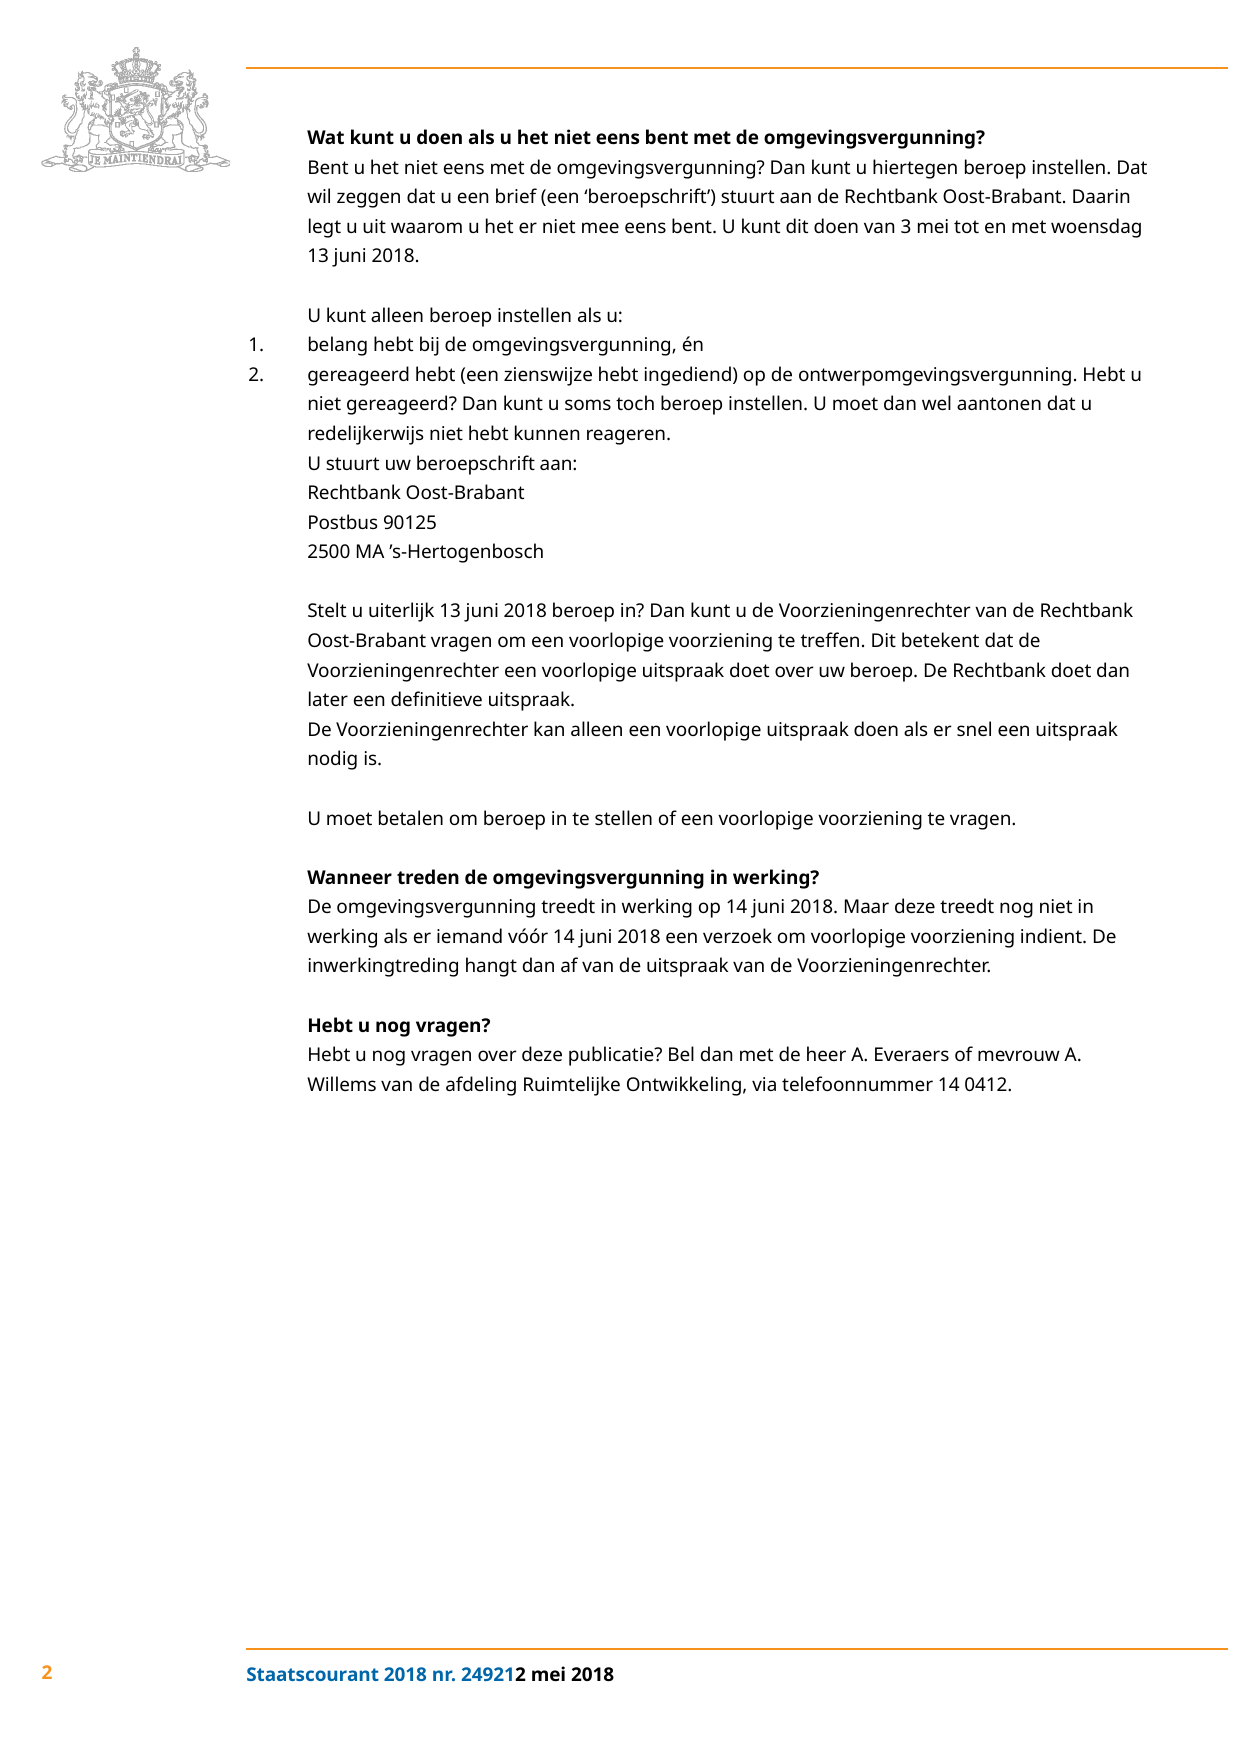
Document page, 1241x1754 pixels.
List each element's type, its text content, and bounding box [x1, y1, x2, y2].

list De Voorzieningenrechter kan alleen een voorlopige uitspraak doen als er snel een uitspraak nodig is. [248, 716, 1152, 771]
list U kunt alleen beroep instellen als u: [248, 302, 1152, 328]
list De omgevingsvergunning treedt in werking op 14 juni 2018. Maar deze treedt nog niet in werking als er iemand vóór 14 juni 2018 een verzoek om voorlopige voorziening indient. De inwerkingtreding hangt dan af van de uitspraak van de Voorzieningenrechter. [248, 893, 1152, 978]
list Wanneer treden de omgevingsvergunning in werking? [248, 864, 1152, 890]
list Stelt u uiterlijk 13 juni 2018 beroep in? Dan kunt u de Voorzieningenrechter van de Rechtbank Oost-Brabant vragen om een voorlopige voorziening te treffen. Dit betekent dat de Voorzieningenrechter een voorlopige uitspraak doet over uw beroep. De Rechtbank doet dan later een definitieve uitspraak. [248, 598, 1152, 712]
list Bent u het niet eens met de omgevingsvergunning? Dan kunt u hiertegen beroep instellen. Dat wil zeggen dat u een brief (een ‘beroepschrift’) stuurt aan de Rechtbank Oost-Brabant. Daarin legt u uit waarom u het er niet mee eens bent. U kunt dit doen van 3 mei tot en met woensdag 13 juni 2018. [248, 154, 1152, 268]
list Rechtbank Oost-Brabant [248, 479, 1152, 505]
list U stuurt uw beroepschrift aan: [248, 450, 1152, 476]
picture [41, 47, 231, 172]
list 2500 MA ’s-Hertogenbosch [248, 538, 1152, 564]
list gereageerd hebt (een zienswijze hebt ingediend) op de ontwerpomgevingsvergunning. Hebt u niet gereageerd? Dan kunt u soms toch beroep instellen. U moet dan wel aantonen dat u redelijkerwijs niet hebt kunnen reageren. [248, 361, 1152, 446]
list Postbus 90125 [248, 509, 1152, 535]
list Wat kunt u doen als u het niet eens bent met de omgevingsvergunning? [248, 124, 1152, 150]
list belang hebt bij de omgevingsvergunning, én [248, 331, 1152, 357]
list U moet betalen om beroep in te stellen of een voorlopige voorziening te vragen. [248, 805, 1152, 831]
list Hebt u nog vragen over deze publicatie? Bel dan met de heer A. Everaers of mevrouw A. Willems van de afdeling Ruimtelijke Ontwikkeling, via telefoonnummer 14 0412. [248, 1041, 1152, 1097]
list Hebt u nog vragen? [248, 1012, 1152, 1038]
